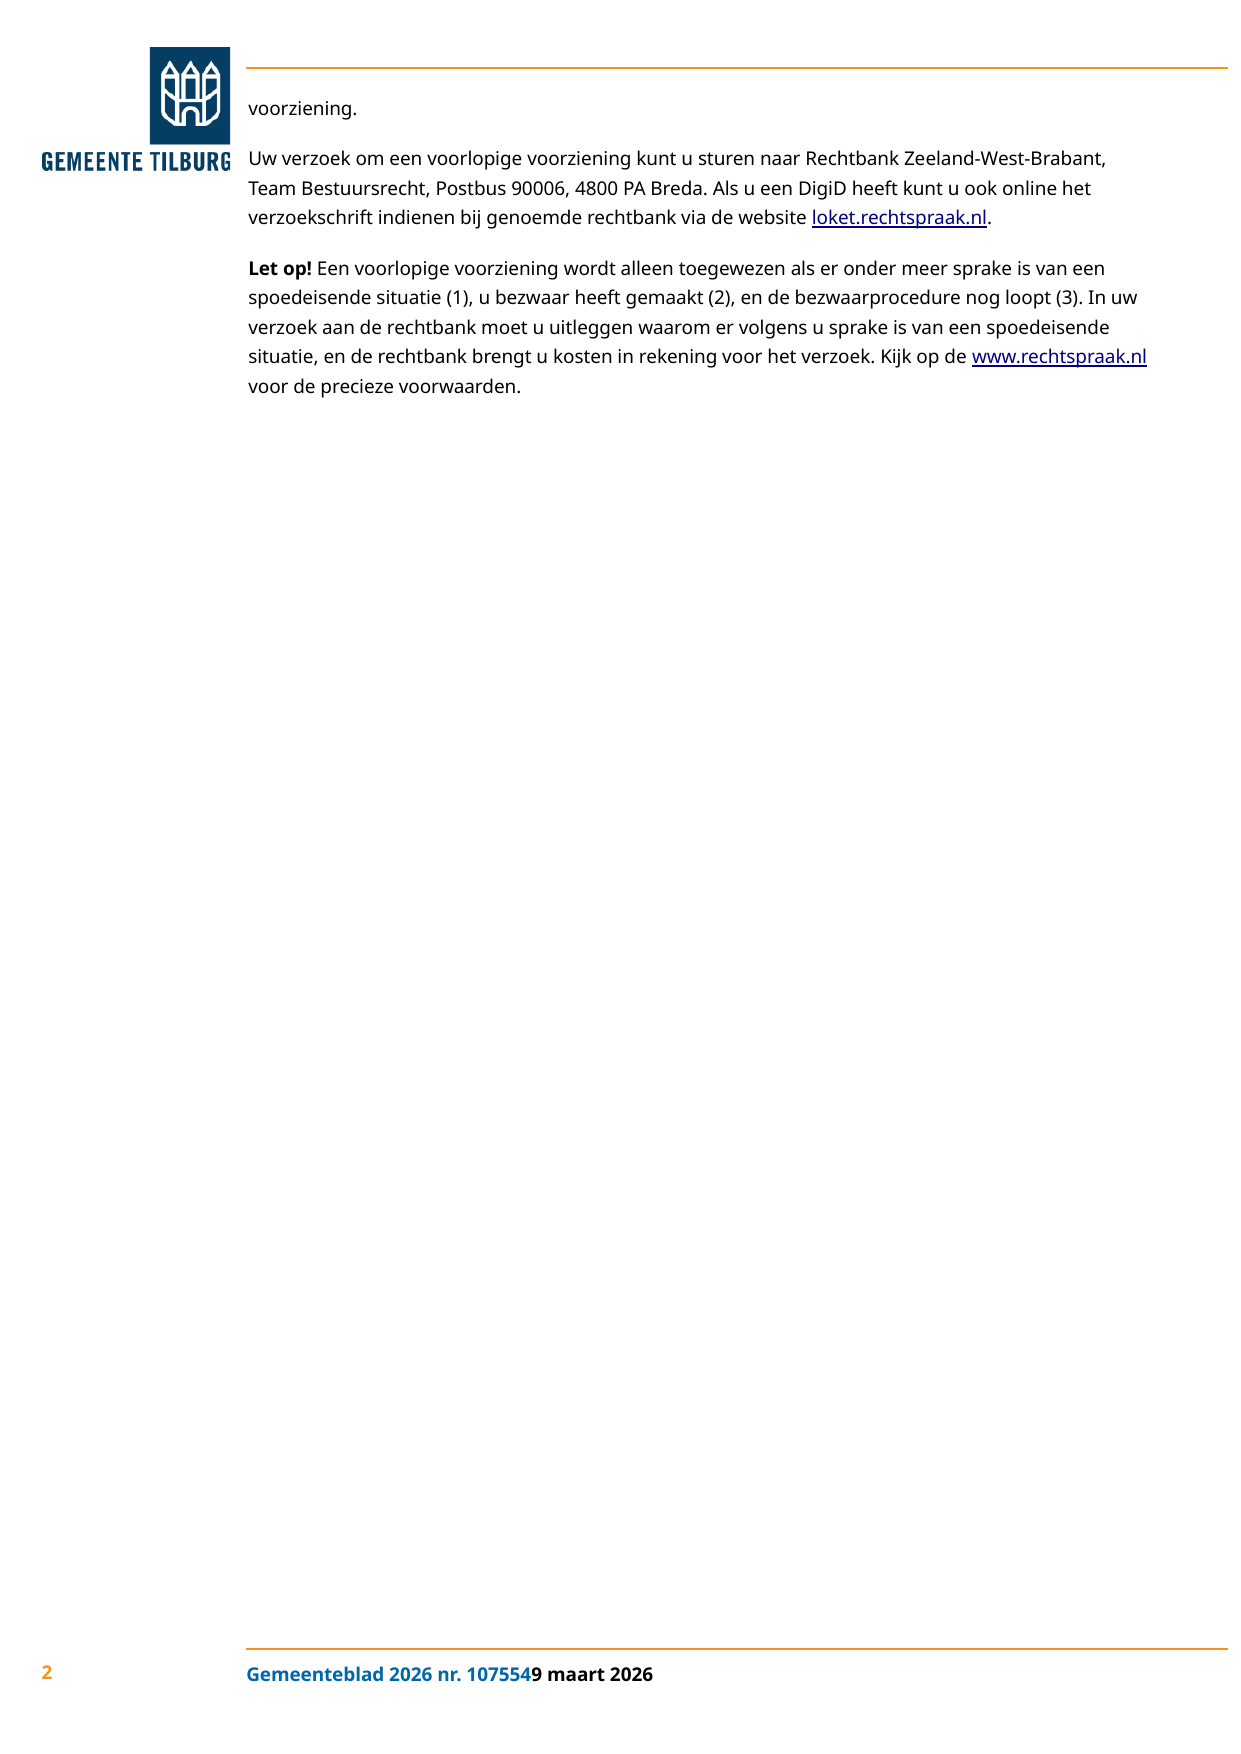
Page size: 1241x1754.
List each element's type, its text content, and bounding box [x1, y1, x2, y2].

text Let op! Een voorlopige voorziening wordt alleen toegewezen als er onder meer sprake is van een spoedeisende situatie (1), u bezwaar heeft gemaakt (2), en de bezwaarprocedure nog loopt (3). In uw verzoek aan de rechtbank moet u uitleggen waarom er volgens u sprake is van een spoedeisende situatie, en de rechtbank brengt u kosten in rekening voor het verzoek. Kijk op de www.rechtspraak.nl voor de precieze voorwaarden. [248, 255, 1152, 399]
picture [41, 47, 231, 172]
text Uw verzoek om een voorlopige voorziening kunt u sturen naar Rechtbank Zeeland-West-Brabant, Team Bestuursrecht, Postbus 90006, 4800 PA Breda. Als u een DigiD heeft kunt u ook online het verzoekschrift indienen bij genoemde rechtbank via de website loket.rechtspraak.nl. [248, 145, 1152, 230]
text voorziening. [248, 95, 1152, 121]
